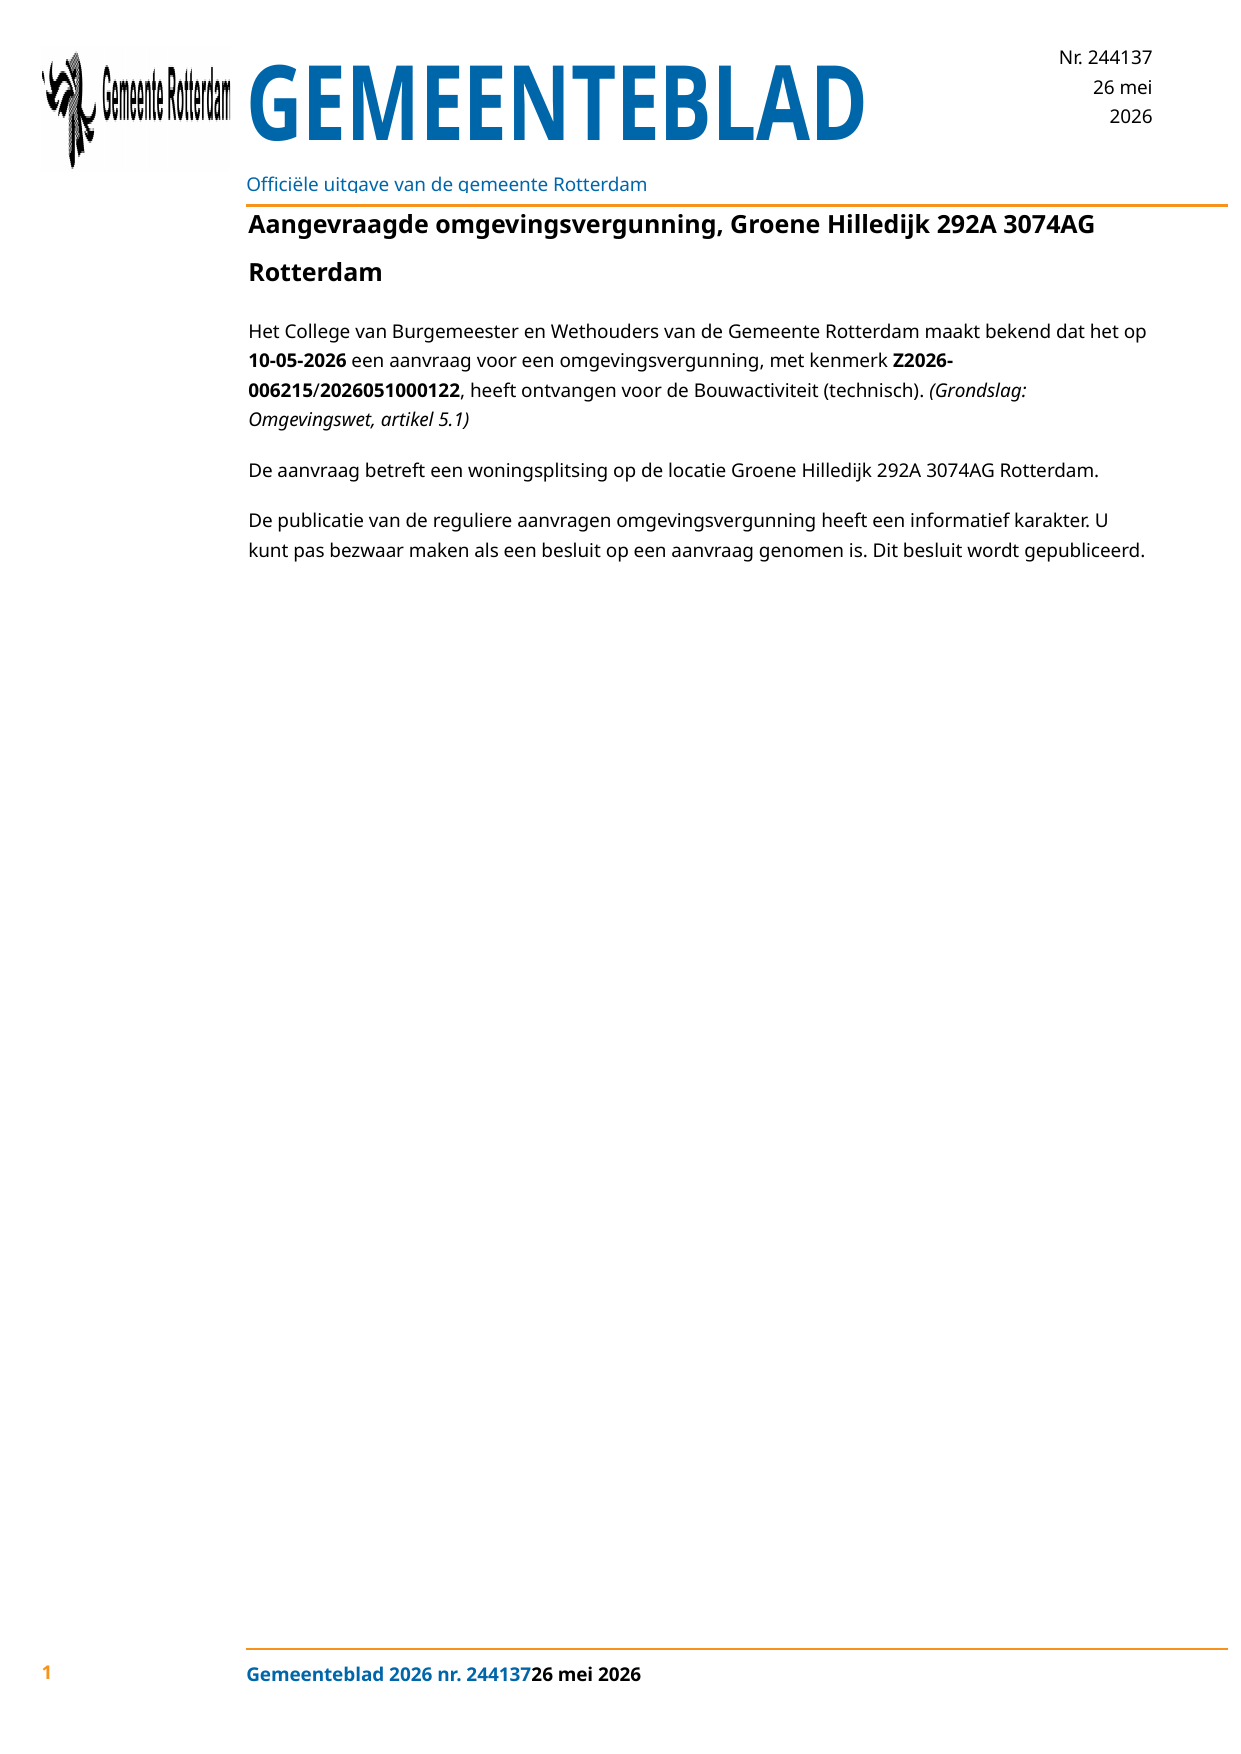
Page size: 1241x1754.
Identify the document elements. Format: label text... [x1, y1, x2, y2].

text Aangevraagde omgevingsvergunning, Groene Hilledijk 292A 3074AG Rotterdam [248, 207, 1152, 288]
picture [41, 47, 231, 172]
text De aanvraag betreft een woningsplitsing op de locatie Groene Hilledijk 292A 3074AG Rotterdam. [248, 457, 1152, 483]
text Het College van Burgemeester en Wethouders van de Gemeente Rotterdam maakt bekend dat het op 10-05-2026 een aanvraag voor een omgevingsvergunning, met kenmerk Z2026-006215/2026051000122, heeft ontvangen voor de Bouwactiviteit (technisch). (Grondslag: Omgevingswet, artikel 5.1) [248, 318, 1152, 432]
text De publicatie van de reguliere aanvragen omgevingsvergunning heeft een informatief karakter. U kunt pas bezwaar maken als een besluit op een aanvraag genomen is. Dit besluit wordt gepubliceerd. [248, 507, 1152, 563]
